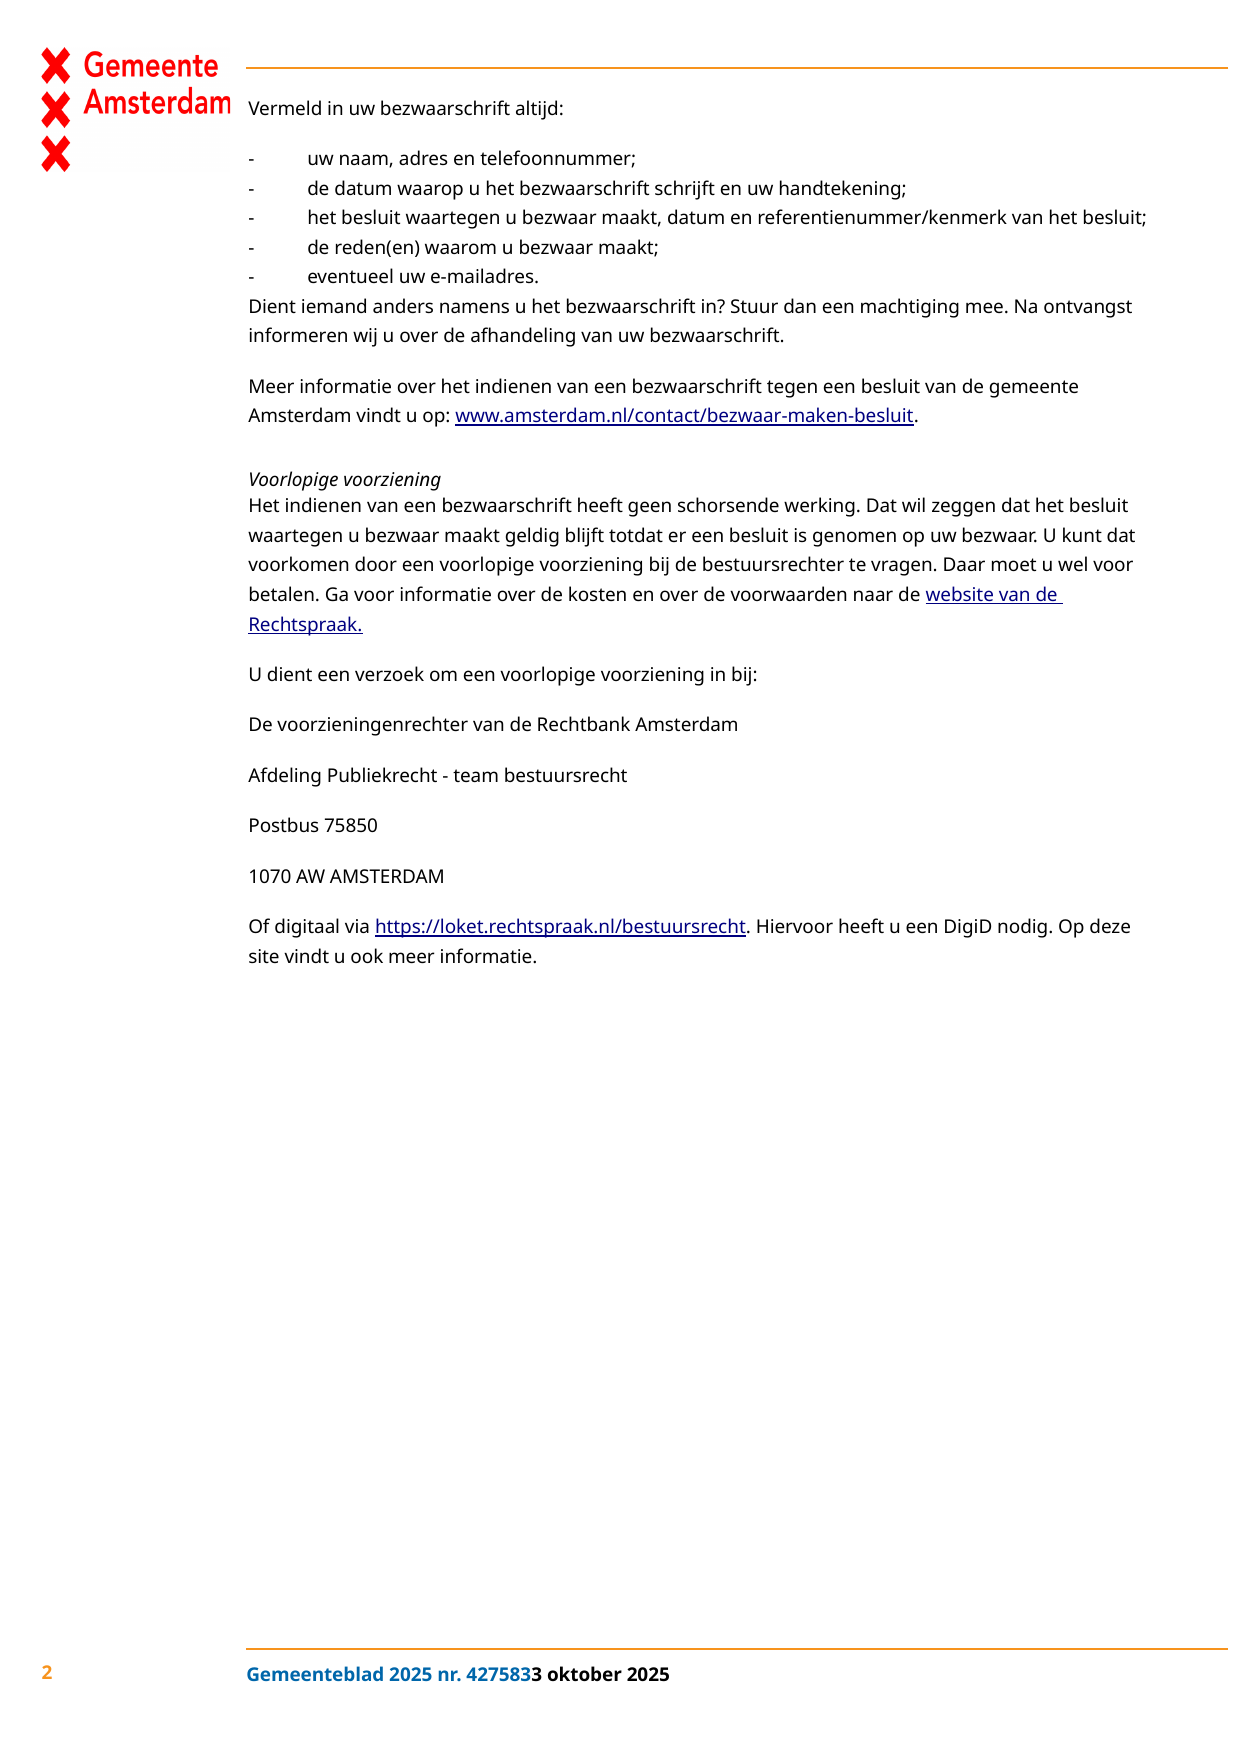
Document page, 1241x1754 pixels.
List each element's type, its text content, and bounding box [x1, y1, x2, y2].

list de datum waarop u het bezwaarschrift schrijft en uw handtekening; [248, 175, 1152, 201]
text Meer informatie over het indienen van een bezwaarschrift tegen een besluit van de gemeente Amsterdam vindt u op: www.amsterdam.nl/contact/bezwaar-maken-besluit. [248, 373, 1152, 428]
text 1070 AW AMSTERDAM [248, 863, 1152, 888]
list het besluit waartegen u bezwaar maakt, datum en referentienummer/kenmerk van het besluit; [248, 204, 1152, 230]
list eventueel uw e-mailadres. [248, 263, 1152, 289]
list uw naam, adres en telefoonnummer; [248, 145, 1152, 171]
picture [41, 47, 231, 172]
text Voorlopige voorziening [248, 467, 1152, 492]
text U dient een verzoek om een voorlopige voorziening in bij: [248, 661, 1152, 687]
text Vermeld in uw bezwaarschrift altijd: [248, 95, 1152, 121]
text Postbus 75850 [248, 812, 1152, 838]
text De voorzieningenrechter van de Rechtbank Amsterdam [248, 712, 1152, 737]
text Het indienen van een bezwaarschrift heeft geen schorsende werking. Dat wil zeggen dat het besluit waartegen u bezwaar maakt geldig blijft totdat er een besluit is genomen op uw bezwaar. U kunt dat voorkomen door een voorlopige voorziening bij de bestuursrechter te vragen. Daar moet u wel voor betalen. Ga voor informatie over de kosten en over de voorwaarden naar de website van de Rechtspraak. [248, 492, 1152, 636]
text Dient iemand anders namens u het bezwaarschrift in? Stuur dan een machtiging mee. Na ontvangst informeren wij u over de afhandeling van uw bezwaarschrift. [248, 293, 1152, 348]
text Of digitaal via https://loket.rechtspraak.nl/bestuursrecht. Hiervoor heeft u een DigiD nodig. Op deze site vindt u ook meer informatie. [248, 913, 1152, 968]
text Afdeling Publiekrecht - team bestuursrecht [248, 762, 1152, 788]
list de reden(en) waarom u bezwaar maakt; [248, 234, 1152, 260]
